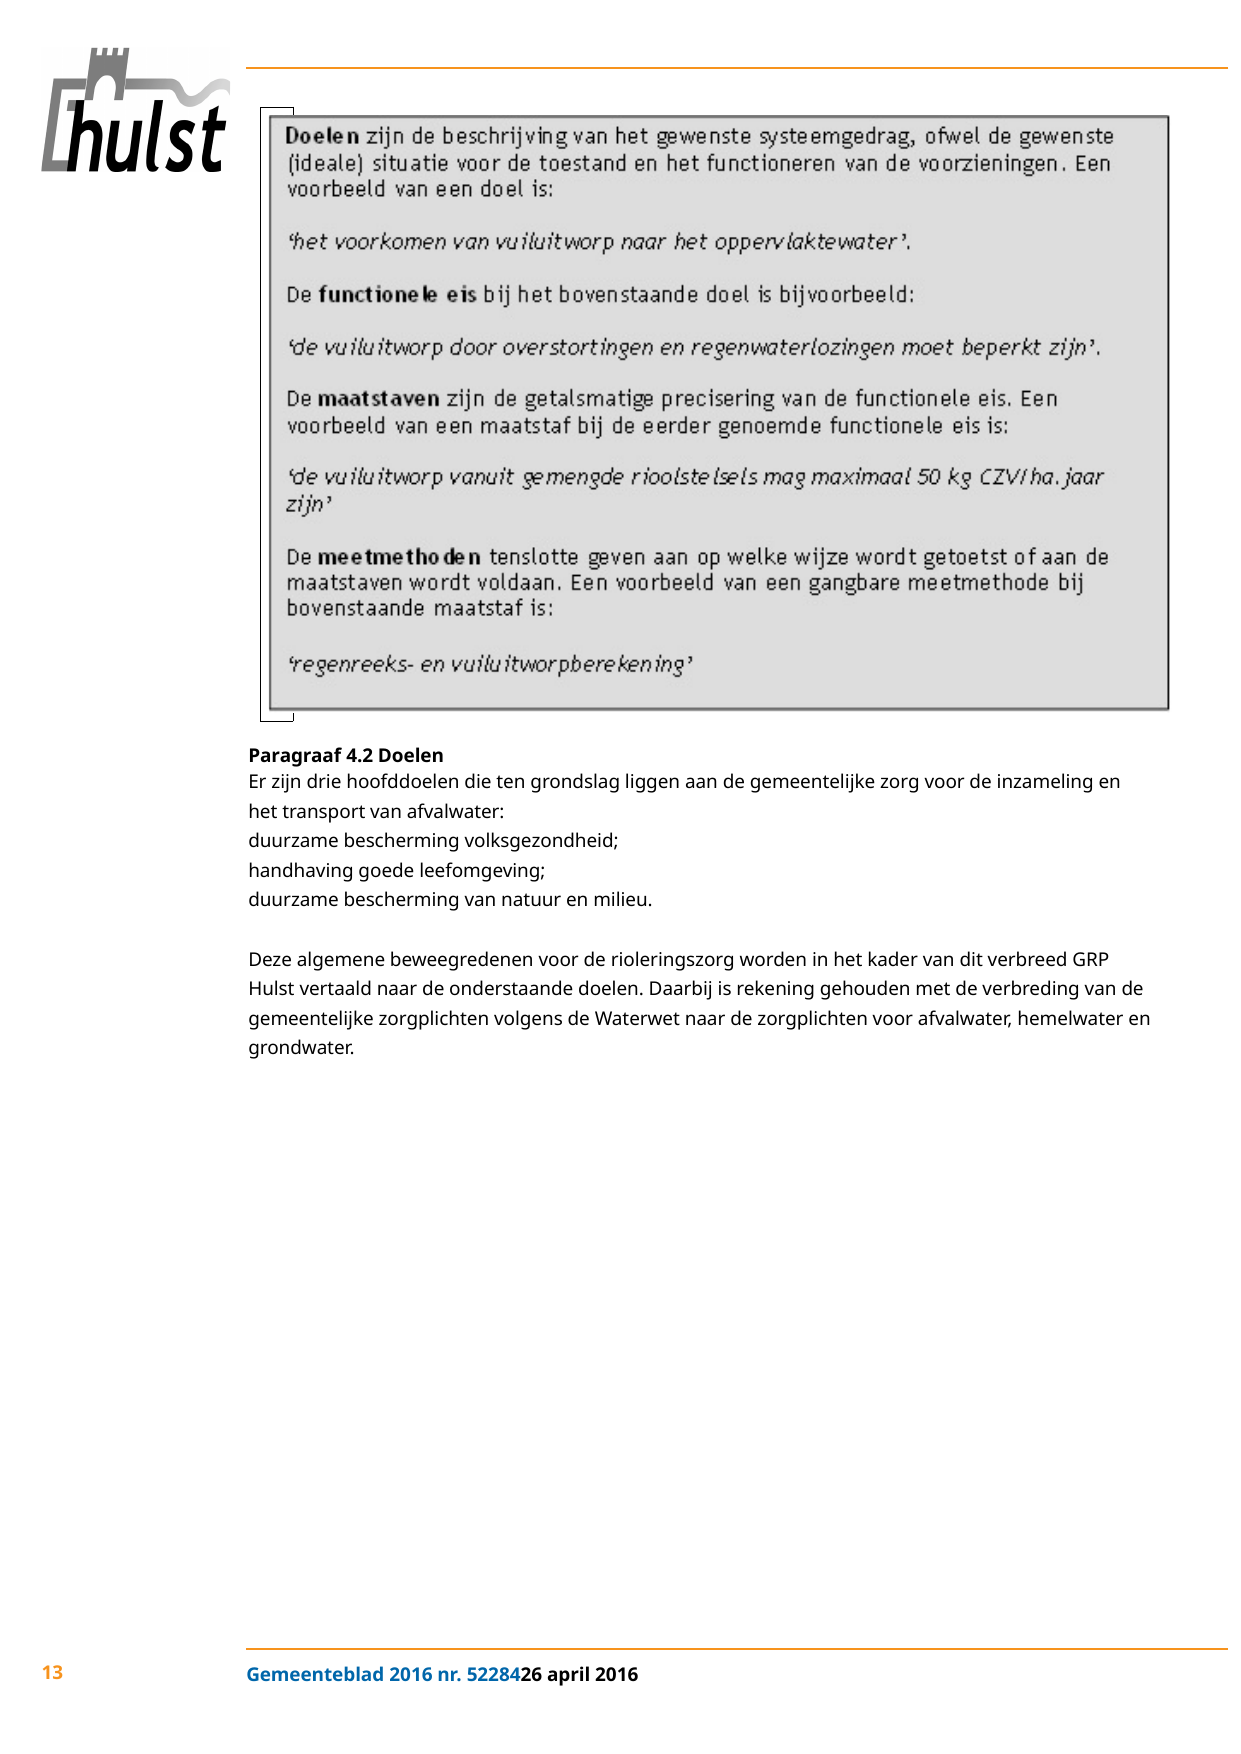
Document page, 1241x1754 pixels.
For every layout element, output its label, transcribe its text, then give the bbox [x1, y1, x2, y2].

text duurzame bescherming volksgezondheid; [248, 827, 1152, 853]
text handhaving goede leefomgeving; [248, 857, 1152, 883]
picture [41, 47, 231, 172]
text Paragraaf 4.2 Doelen [248, 743, 1152, 768]
text Er zijn drie hoofddoelen die ten grondslag liggen aan de gemeentelijke zorg voor de inzameling en het transport van afvalwater: [248, 768, 1152, 824]
text duurzame bescherming van natuur en milieu. [248, 887, 1152, 912]
text Deze algemene beweegredenen voor de rioleringszorg worden in het kader van dit verbreed GRP Hulst vertaald naar de onderstaande doelen. Daarbij is rekening gehouden met de verbreding van de gemeentelijke zorgplichten volgens de Waterwet naar de zorgplichten voor afvalwater, hemelwater en grondwater. [248, 946, 1152, 1060]
picture [268, 115, 1173, 713]
